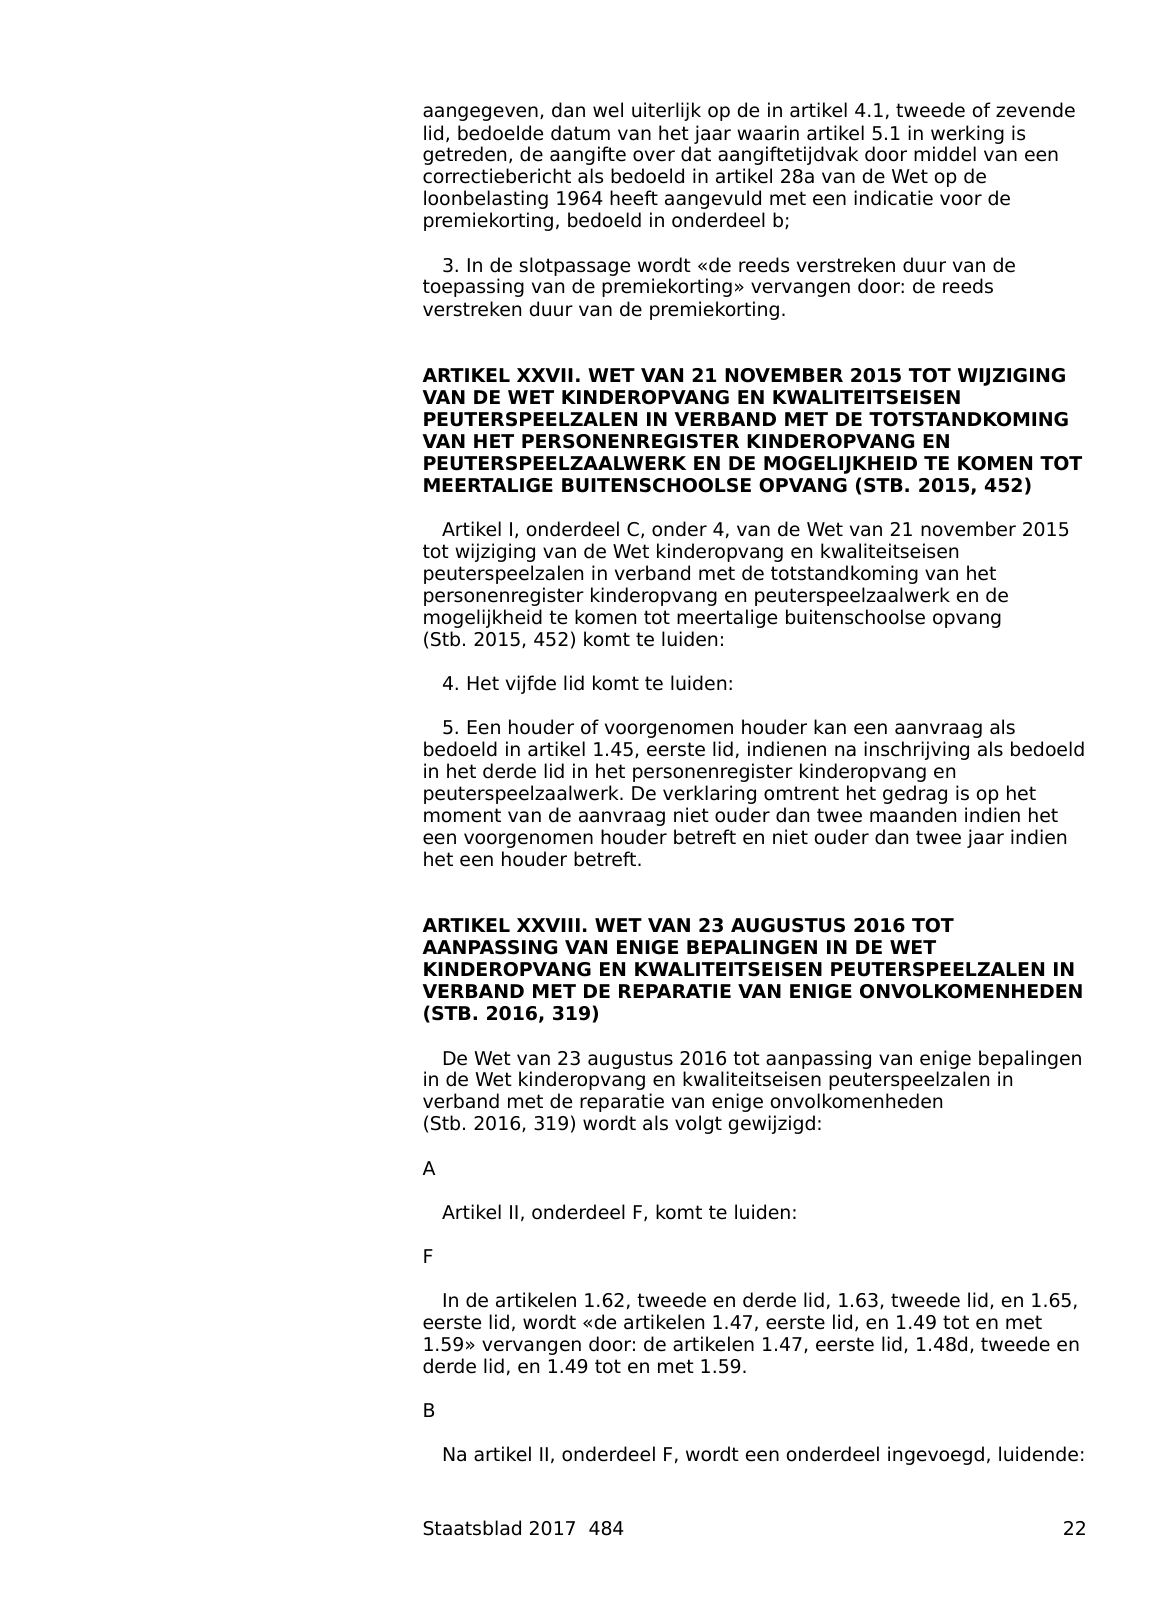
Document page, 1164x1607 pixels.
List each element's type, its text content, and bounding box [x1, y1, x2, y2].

text Na artikel II, onderdeel F, wordt een onderdeel ingevoegd, luidende: [422, 1444, 1087, 1466]
text aangegeven, dan wel uiterlijk op de in artikel 4.1, tweede of zevende lid, bedoelde datum van het jaar waarin artikel 5.1 in werking is getreden, de aangifte over dat aangiftetijdvak door middel van een correctiebericht als bedoeld in artikel 28a van de Wet op de loonbelasting 1964 heeft aangevuld met een indicatie voor de premiekorting, bedoeld in onderdeel b; [422, 100, 1087, 232]
text Artikel II, onderdeel F, komt te luiden: [422, 1202, 1087, 1224]
subtitle ARTIKEL XXVIII. WET VAN 23 AUGUSTUS 2016 TOT AANPASSING VAN ENIGE BEPALINGEN IN DE WET KINDEROPVANG EN KWALITEITSEISEN PEUTERSPEELZALEN IN VERBAND MET DE REPARATIE VAN ENIGE ONVOLKOMENHEDEN (STB. 2016, 319) [422, 915, 1087, 1025]
text B [422, 1400, 1087, 1422]
text F [422, 1246, 1087, 1268]
text A [422, 1157, 1087, 1179]
text 5. Een houder of voorgenomen houder kan een aanvraag als bedoeld in artikel 1.45, eerste lid, indienen na inschrijving als bedoeld in het derde lid in het personenregister kinderopvang en peuterspeelzaalwerk. De verklaring omtrent het gedrag is op het moment van de aanvraag niet ouder dan twee maanden indien het een voorgenomen houder betreft en niet ouder dan twee jaar indien het een houder betreft. [422, 717, 1087, 871]
text 3. In de slotpassage wordt «de reeds verstreken duur van de toepassing van de premiekorting» vervangen door: de reeds verstreken duur van de premiekorting. [422, 254, 1087, 320]
text Artikel I, onderdeel C, onder 4, van de Wet van 21 november 2015 tot wijziging van de Wet kinderopvang en kwaliteitseisen peuterspeelzalen in verband met de totstandkoming van het personenregister kinderopvang en peuterspeelzaalwerk en de mogelijkheid te komen tot meertalige buitenschoolse opvang (Stb. 2015, 452) komt te luiden: [422, 519, 1087, 651]
text 4. Het vijfde lid komt te luiden: [422, 673, 1087, 695]
text In de artikelen 1.62, tweede en derde lid, 1.63, tweede lid, en 1.65, eerste lid, wordt «de artikelen 1.47, eerste lid, en 1.49 tot en met 1.59» vervangen door: de artikelen 1.47, eerste lid, 1.48d, tweede en derde lid, en 1.49 tot en met 1.59. [422, 1290, 1087, 1378]
subtitle ARTIKEL XXVII. WET VAN 21 NOVEMBER 2015 TOT WIJZIGING VAN DE WET KINDEROPVANG EN KWALITEITSEISEN PEUTERSPEELZALEN IN VERBAND MET DE TOTSTANDKOMING VAN HET PERSONENREGISTER KINDEROPVANG EN PEUTERSPEELZAALWERK EN DE MOGELIJKHEID TE KOMEN TOT MEERTALIGE BUITENSCHOOLSE OPVANG (STB. 2015, 452) [422, 365, 1087, 497]
text De Wet van 23 augustus 2016 tot aanpassing van enige bepalingen in de Wet kinderopvang en kwaliteitseisen peuterspeelzalen in verband met de reparatie van enige onvolkomenheden (Stb. 2016, 319) wordt als volgt gewijzigd: [422, 1047, 1087, 1135]
